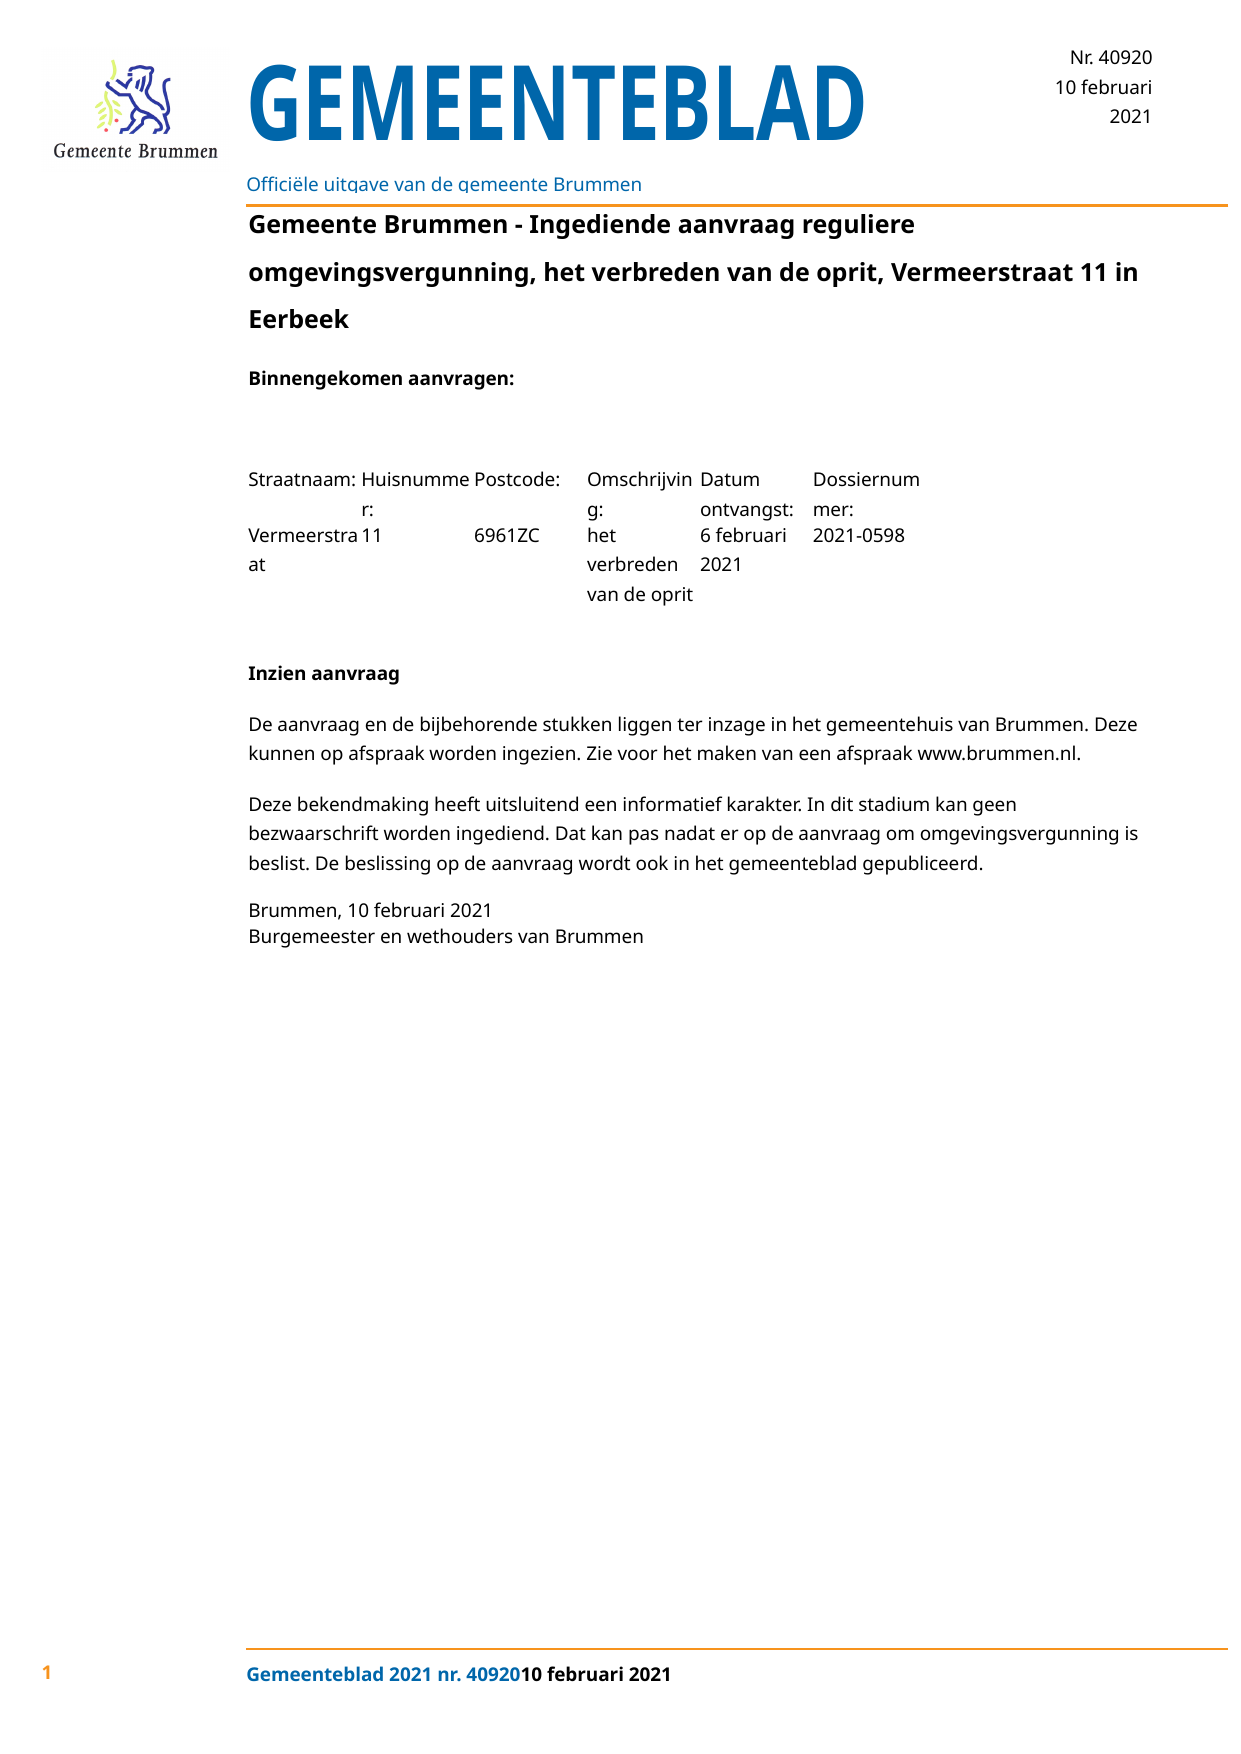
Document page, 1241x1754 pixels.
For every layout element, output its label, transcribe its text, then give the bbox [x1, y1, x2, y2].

table_header Straatnaam: [248, 466, 361, 522]
table_cell [926, 522, 1038, 607]
table_header Postcode: [474, 466, 587, 522]
text Brummen, 10 februari 2021 [248, 898, 1152, 923]
table_header Omschrijving: [587, 466, 700, 522]
table_header Huisnummer: [361, 466, 474, 522]
table_header [926, 466, 1038, 522]
table_cell 11 [361, 522, 474, 607]
text Binnengekomen aanvragen: [248, 366, 1152, 391]
text Deze bekendmaking heeft uitsluitend een informatief karakter. In dit stadium kan geen bezwaarschrift worden ingediend. Dat kan pas nadat er op de aanvraag om omgevingsvergunning is beslist. De beslissing op de aanvraag wordt ook in het gemeenteblad gepubliceerd. [248, 791, 1152, 876]
table_cell [1039, 522, 1152, 607]
table_header [1039, 466, 1152, 522]
table_cell 2021-0598 [813, 522, 926, 607]
text De aanvraag en de bijbehorende stukken liggen ter inzage in het gemeentehuis van Brummen. Deze kunnen op afspraak worden ingezien. Zie voor het maken van een afspraak www.brummen.nl. [248, 711, 1152, 766]
table_cell 6 februari 2021 [700, 522, 813, 607]
table_cell Vermeerstraat [248, 522, 361, 607]
picture [41, 47, 231, 172]
table_header Dossiernummer: [813, 466, 926, 522]
table_header Datum ontvangst: [700, 466, 813, 522]
text Burgemeester en wethouders van Brummen [248, 923, 1152, 949]
text Inzien aanvraag [248, 660, 1152, 686]
table_cell het verbreden van de oprit [587, 522, 700, 607]
table_cell 6961ZC [474, 522, 587, 607]
text Gemeente Brummen - Ingediende aanvraag reguliere omgevingsvergunning, het verbreden van de oprit, Vermeerstraat 11 in Eerbeek [248, 207, 1152, 336]
